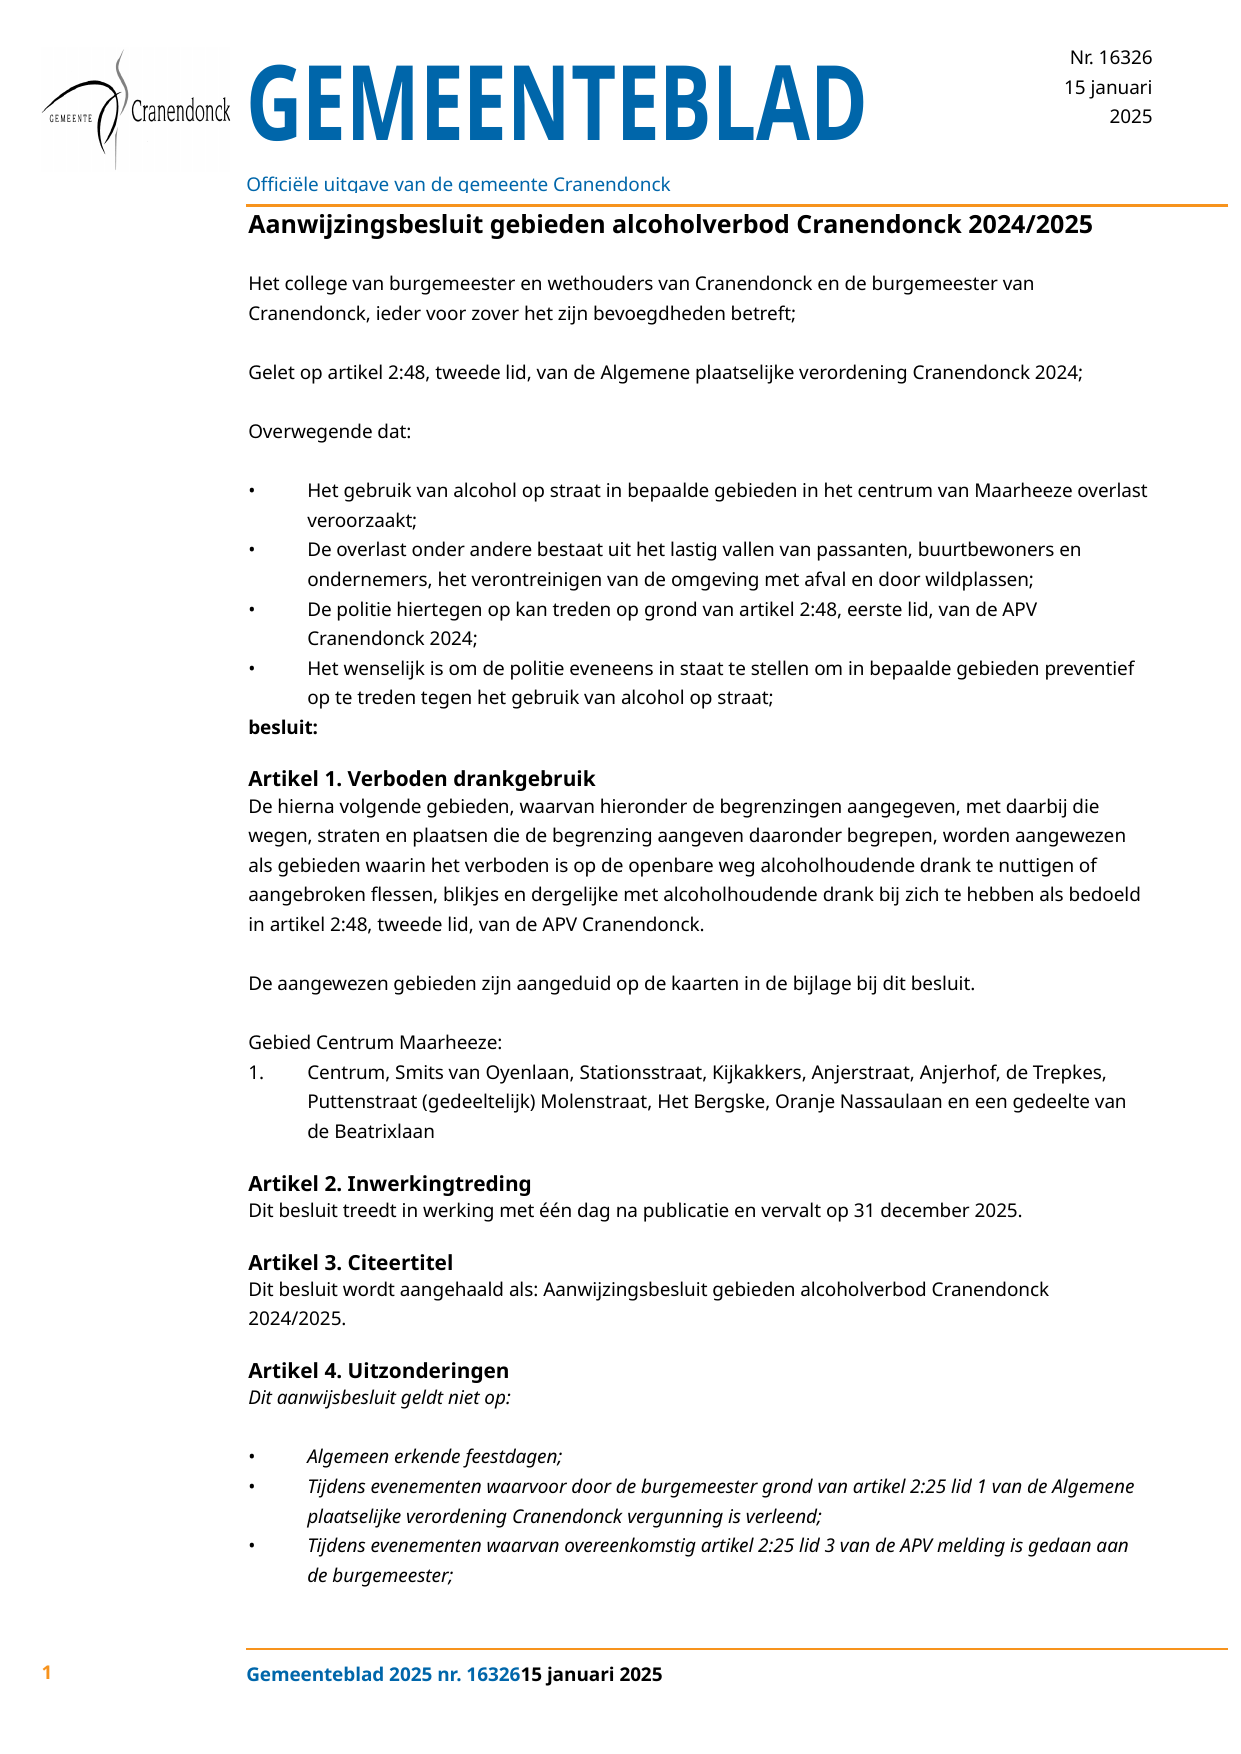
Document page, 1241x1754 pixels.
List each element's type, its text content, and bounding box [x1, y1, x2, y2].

text De hierna volgende gebieden, waarvan hieronder de begrenzingen aangegeven, met daarbij die wegen, straten en plaatsen die de begrenzing aangeven daaronder begrepen, worden aangewezen als gebieden waarin het verboden is op de openbare weg alcoholhoudende drank te nuttigen of aangebroken flessen, blikjes en dergelijke met alcoholhoudende drank bij zich te hebben als bedoeld in artikel 2:48, tweede lid, van de APV Cranendonck. [248, 793, 1152, 937]
list Het gebruik van alcohol op straat in bepaalde gebieden in het centrum van Maarheeze overlast veroorzaakt; [248, 477, 1152, 533]
text Dit besluit treedt in werking met één dag na publicatie en vervalt op 31 december 2025. [248, 1197, 1152, 1223]
text Gebied Centrum Maarheeze: [248, 1029, 1152, 1055]
list Het wenselijk is om de politie eveneens in staat te stellen om in bepaalde gebieden preventief op te treden tegen het gebruik van alcohol op straat; [248, 655, 1152, 710]
text Dit besluit wordt aangehaald als: Aanwijzingsbesluit gebieden alcoholverbod Cranendonck 2024/2025. [248, 1276, 1152, 1331]
list Tijdens evenementen waarvoor door de burgemeester grond van artikel 2:25 lid 1 van de Algemene plaatselijke verordening Cranendonck vergunning is verleend; [248, 1473, 1152, 1528]
text Overwegende dat: [248, 418, 1152, 444]
list Tijdens evenementen waarvan overeenkomstig artikel 2:25 lid 3 van de APV melding is gedaan aan de burgemeester; [248, 1532, 1152, 1588]
list Algemeen erkende feestdagen; [248, 1444, 1152, 1469]
list De politie hiertegen op kan treden op grond van artikel 2:48, eerste lid, van de APV Cranendonck 2024; [248, 596, 1152, 651]
text Gelet op artikel 2:48, tweede lid, van de Algemene plaatselijke verordening Cranendonck 2024; [248, 359, 1152, 385]
list De overlast onder andere bestaat uit het lastig vallen van passanten, buurtbewoners en ondernemers, het verontreinigen van de omgeving met afval en door wildplassen; [248, 537, 1152, 592]
text De aangewezen gebieden zijn aangeduid op de kaarten in de bijlage bij dit besluit. [248, 970, 1152, 996]
text Aanwijzingsbesluit gebieden alcoholverbod Cranendonck 2024/2025 [248, 207, 1152, 241]
text Het college van burgemeester en wethouders van Cranendonck en de burgemeester van Cranendonck, ieder voor zover het zijn bevoegdheden betreft; [248, 270, 1152, 326]
text Artikel 4. Uitzonderingen [248, 1356, 1152, 1384]
text Artikel 1. Verboden drankgebruik [248, 764, 1152, 793]
text besluit: [248, 714, 1152, 740]
text Artikel 3. Citeertitel [248, 1248, 1152, 1276]
picture [41, 47, 231, 172]
text Dit aanwijsbesluit geldt niet op: [248, 1384, 1152, 1410]
text Artikel 2. Inwerkingtreding [248, 1169, 1152, 1197]
list Centrum, Smits van Oyenlaan, Stationsstraat, Kijkakkers, Anjerstraat, Anjerhof, de Trepkes, Puttenstraat (gedeeltelijk) Molenstraat, Het Bergske, Oranje Nassaulaan en een gedeelte van de Beatrixlaan [248, 1059, 1152, 1144]
